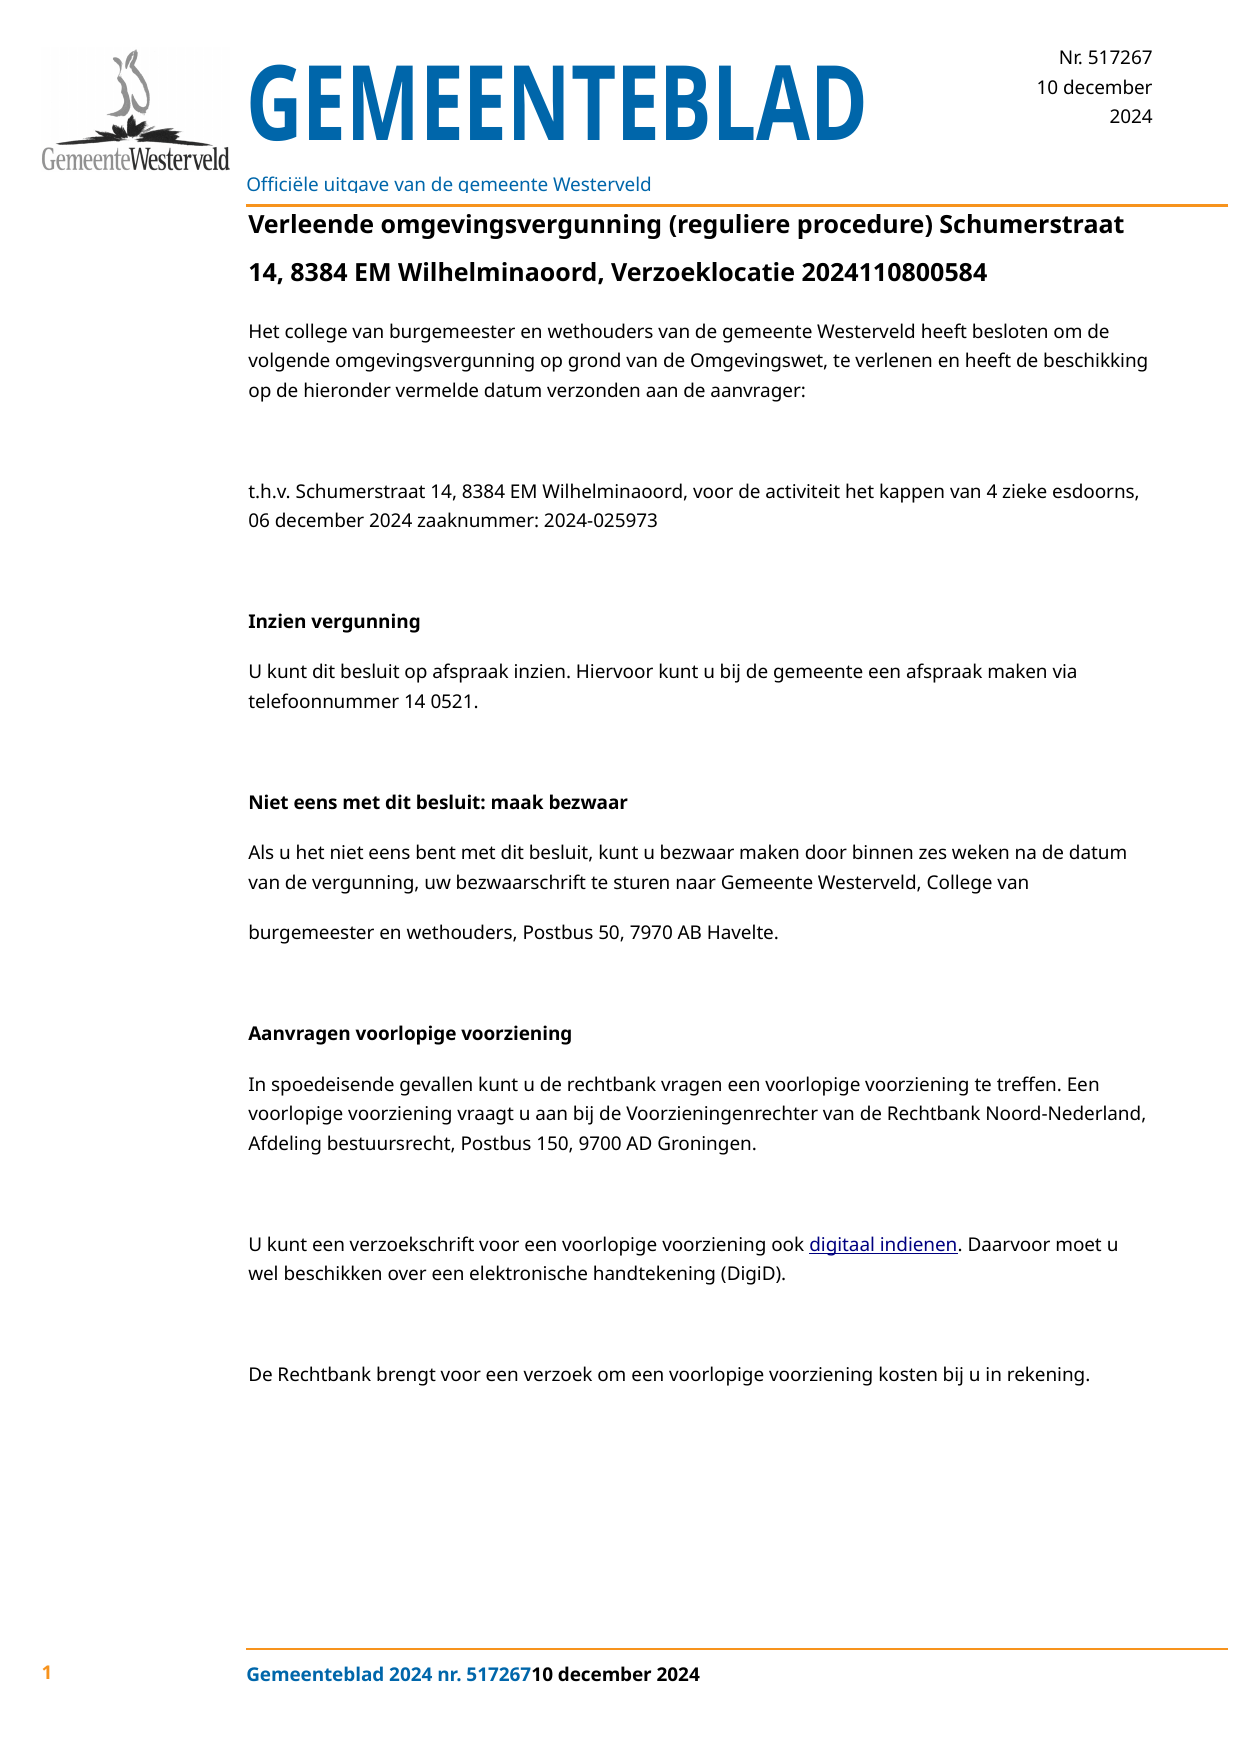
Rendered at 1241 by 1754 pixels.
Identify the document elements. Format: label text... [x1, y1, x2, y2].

text De Rechtbank brengt voor een verzoek om een voorlopige voorziening kosten bij u in rekening. [248, 1361, 1152, 1387]
text Aanvragen voorlopige voorziening [248, 1020, 1152, 1046]
text Verleende omgevingsvergunning (reguliere procedure) Schumerstraat 14, 8384 EM Wilhelminaoord, Verzoeklocatie 2024110800584 [248, 207, 1152, 288]
text Als u het niet eens bent met dit besluit, kunt u bezwaar maken door binnen zes weken na de datum van de vergunning, uw bezwaarschrift te sturen naar Gemeente Westerveld, College van [248, 839, 1152, 895]
text t.h.v. Schumerstraat 14, 8384 EM Wilhelminaoord, voor de activiteit het kappen van 4 zieke esdoorns, 06 december 2024 zaaknummer: 2024-025973 [248, 478, 1152, 533]
text Het college van burgemeester en wethouders van de gemeente Westerveld heeft besloten om de volgende omgevingsvergunning op grond van de Omgevingswet, te verlenen en heeft de beschikking op de hieronder vermelde datum verzonden aan de aanvrager: [248, 318, 1152, 403]
text U kunt een verzoekschrift voor een voorlopige voorziening ook digitaal indienen. Daarvoor moet u wel beschikken over een elektronische handtekening (DigiD). [248, 1231, 1152, 1286]
text burgemeester en wethouders, Postbus 50, 7970 AB Havelte. [248, 919, 1152, 945]
text In spoedeisende gevallen kunt u de rechtbank vragen een voorlopige voorziening te treffen. Een voorlopige voorziening vraagt u aan bij de Voorzieningenrechter van de Rechtbank Noord-Nederland, Afdeling bestuursrecht, Postbus 150, 9700 AD Groningen. [248, 1071, 1152, 1156]
picture [41, 47, 231, 172]
text Niet eens met dit besluit: maak bezwaar [248, 789, 1152, 815]
text Inzien vergunning [248, 608, 1152, 634]
text U kunt dit besluit op afspraak inzien. Hiervoor kunt u bij de gemeente een afspraak maken via telefoonnummer 14 0521. [248, 659, 1152, 714]
